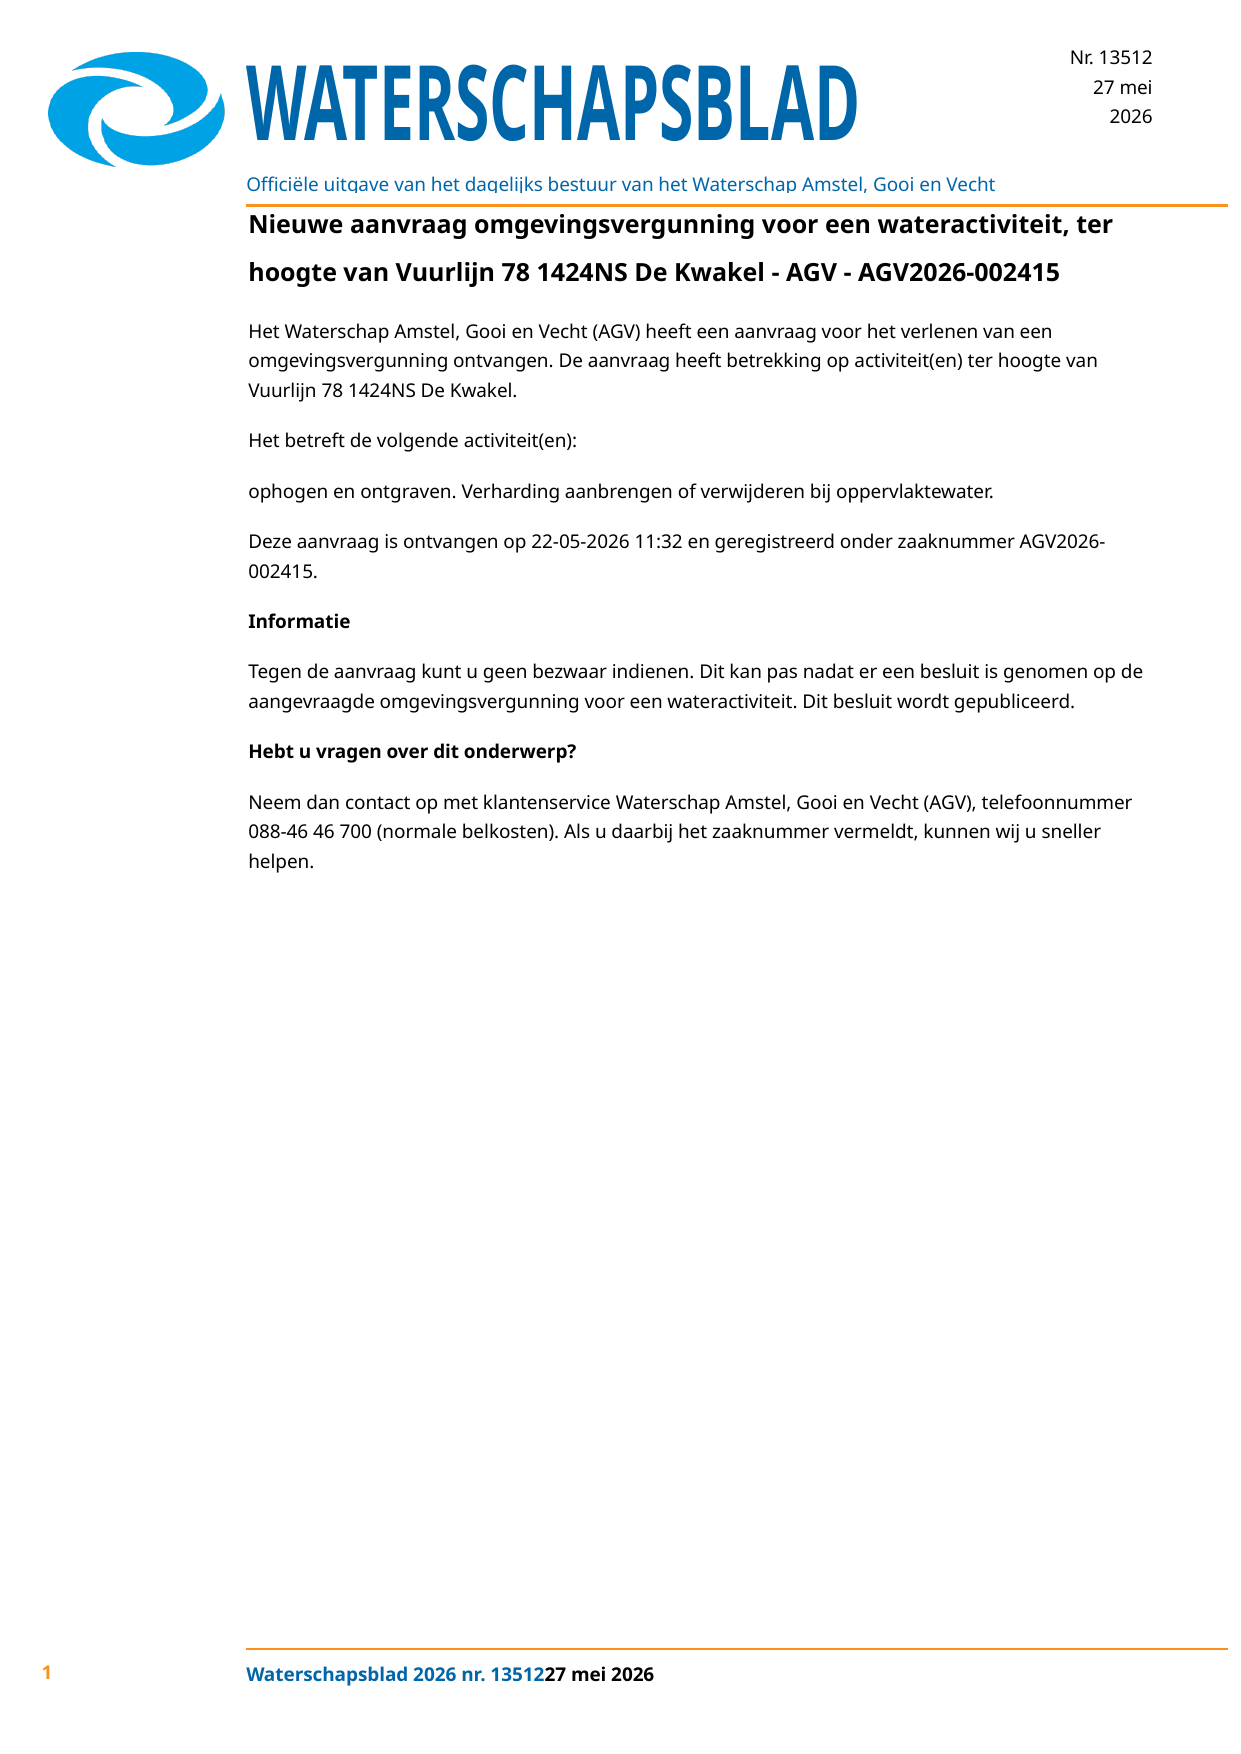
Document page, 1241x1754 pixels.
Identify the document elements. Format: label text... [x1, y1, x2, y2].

text Tegen de aanvraag kunt u geen bezwaar indienen. Dit kan pas nadat er een besluit is genomen op de aangevraagde omgevingsvergunning voor een wateractiviteit. Dit besluit wordt gepubliceerd. [248, 659, 1152, 714]
picture [41, 47, 231, 172]
text ophogen en ontgraven. Verharding aanbrengen of verwijderen bij oppervlaktewater. [248, 478, 1152, 504]
text Het betreft de volgende activiteit(en): [248, 427, 1152, 453]
text Neem dan contact op met klantenservice Waterschap Amstel, Gooi en Vecht (AGV), telefoonnummer 088-46 46 700 (normale belkosten). Als u daarbij het zaaknummer vermeldt, kunnen wij u sneller helpen. [248, 789, 1152, 874]
text Deze aanvraag is ontvangen op 22-05-2026 11:32 en geregistreerd onder zaaknummer AGV2026-002415. [248, 528, 1152, 584]
text Hebt u vragen over dit onderwerp? [248, 739, 1152, 764]
text Het Waterschap Amstel, Gooi en Vecht (AGV) heeft een aanvraag voor het verlenen van een omgevingsvergunning ontvangen. De aanvraag heeft betrekking op activiteit(en) ter hoogte van Vuurlijn 78 1424NS De Kwakel. [248, 318, 1152, 403]
text Nieuwe aanvraag omgevingsvergunning voor een wateractiviteit, ter hoogte van Vuurlijn 78 1424NS De Kwakel - AGV - AGV2026-002415 [248, 207, 1152, 288]
text Informatie [248, 608, 1152, 634]
